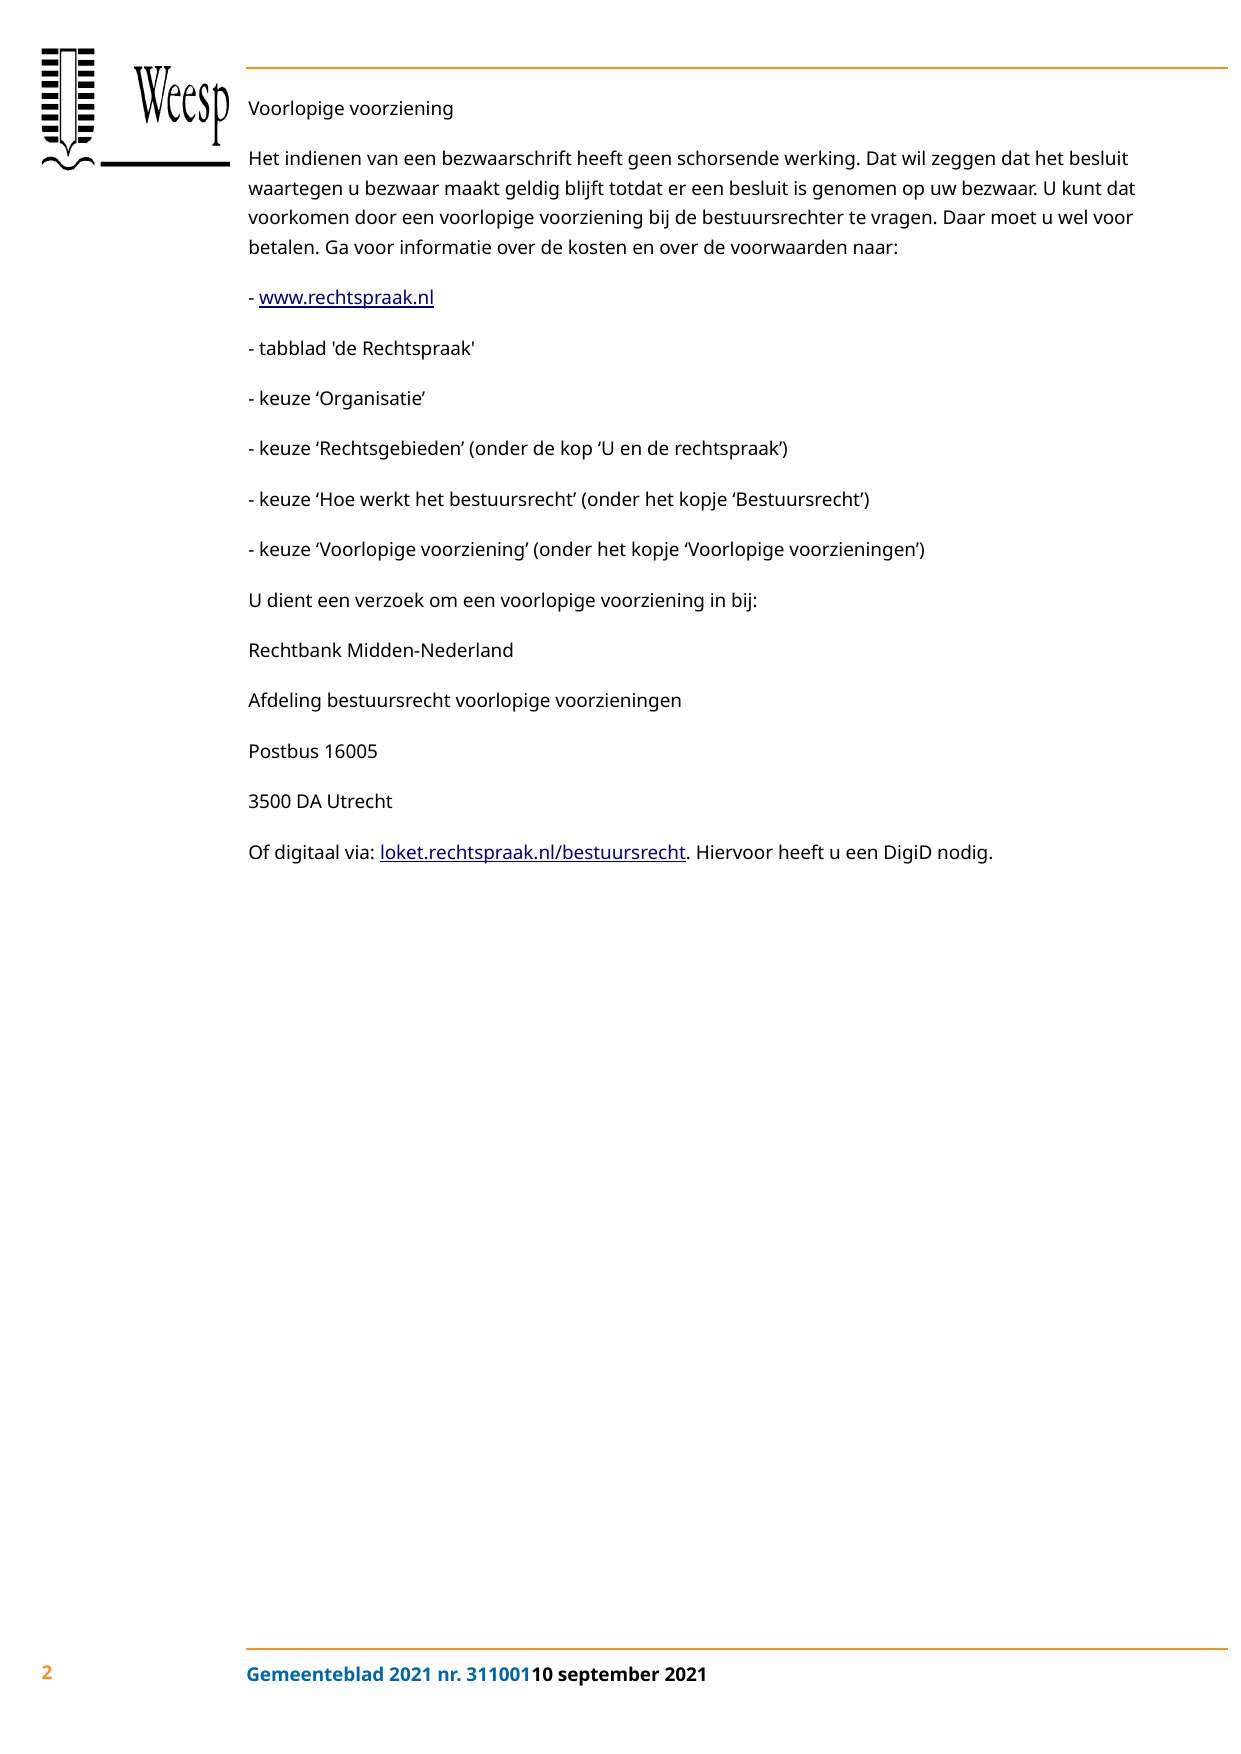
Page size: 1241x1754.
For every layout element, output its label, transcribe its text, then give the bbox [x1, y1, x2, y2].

text Of digitaal via: loket.rechtspraak.nl/bestuursrecht. Hiervoor heeft u een DigiD nodig. [248, 839, 1152, 865]
text Rechtbank Midden-Nederland [248, 637, 1152, 663]
text - tabblad 'de Rechtspraak' [248, 335, 1152, 361]
text Het indienen van een bezwaarschrift heeft geen schorsende werking. Dat wil zeggen dat het besluit waartegen u bezwaar maakt geldig blijft totdat er een besluit is genomen op uw bezwaar. U kunt dat voorkomen door een voorlopige voorziening bij de bestuursrechter te vragen. Daar moet u wel voor betalen. Ga voor informatie over de kosten en over de voorwaarden naar: [248, 145, 1152, 260]
text - www.rechtspraak.nl [248, 284, 1152, 310]
text Postbus 16005 [248, 738, 1152, 764]
text Voorlopige voorziening [248, 95, 1152, 121]
text U dient een verzoek om een voorlopige voorziening in bij: [248, 587, 1152, 613]
text - keuze ‘Voorlopige voorziening’ (onder het kopje ‘Voorlopige voorzieningen’) [248, 536, 1152, 562]
text - keuze ‘Rechtsgebieden’ (onder de kop ‘U en de rechtspraak’) [248, 436, 1152, 461]
text 3500 DA Utrecht [248, 788, 1152, 814]
text - keuze ‘Hoe werkt het bestuursrecht’ (onder het kopje ‘Bestuursrecht’) [248, 486, 1152, 512]
text - keuze ‘Organisatie’ [248, 385, 1152, 411]
picture [41, 47, 231, 172]
text Afdeling bestuursrecht voorlopige voorzieningen [248, 688, 1152, 713]
